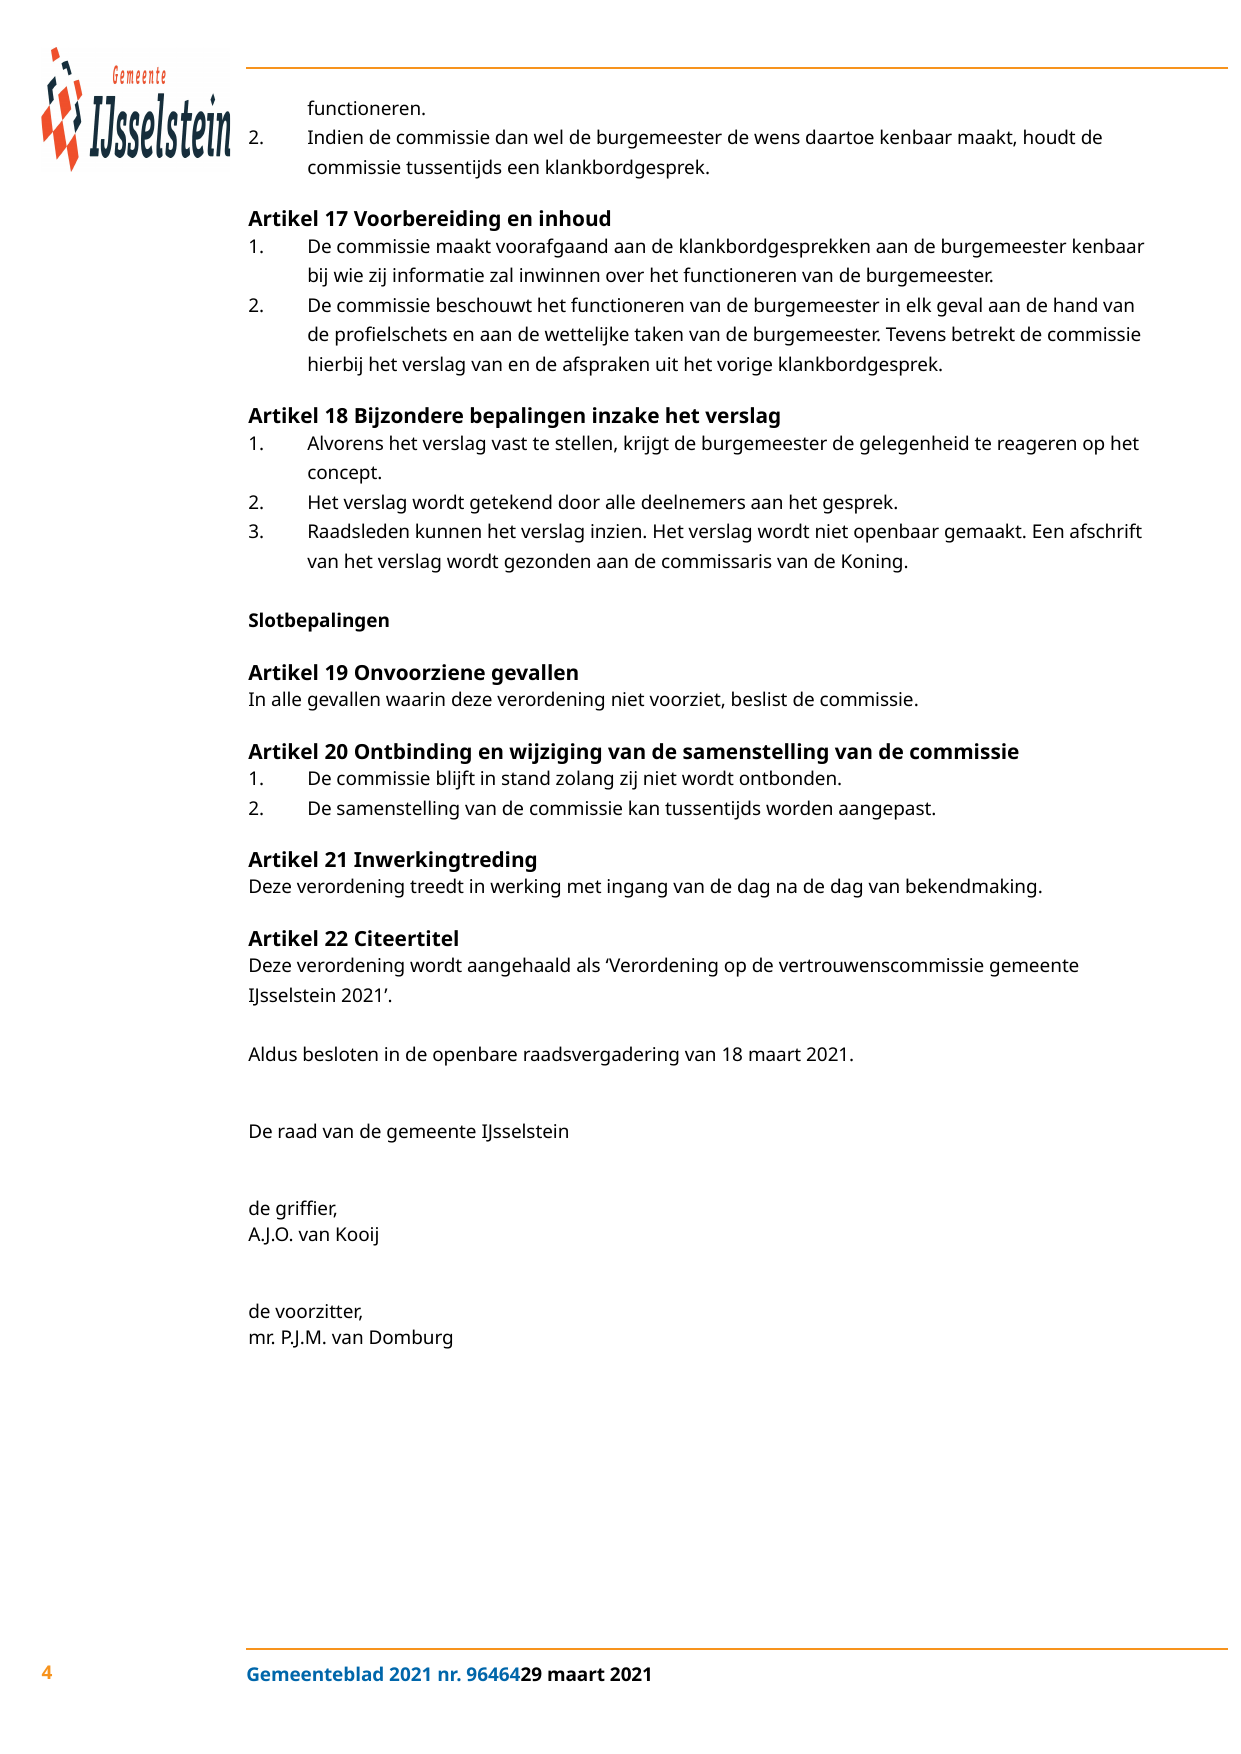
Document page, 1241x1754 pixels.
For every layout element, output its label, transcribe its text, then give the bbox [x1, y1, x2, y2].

text Deze verordening treedt in werking met ingang van de dag na de dag van bekendmaking. [248, 874, 1152, 899]
text In alle gevallen waarin deze verordening niet voorziet, beslist de commissie. [248, 686, 1152, 712]
text Artikel 18 Bijzondere bepalingen inzake het verslag [248, 402, 1152, 430]
list Indien de commissie dan wel de burgemeester de wens daartoe kenbaar maakt, houdt de commissie tussentijds een klankbordgesprek. [248, 124, 1152, 180]
list functioneren. [248, 95, 1152, 121]
text de voorzitter, [248, 1298, 1152, 1324]
list De commissie beschouwt het functioneren van de burgemeester in elk geval aan de hand van de profielschets en aan de wettelijke taken van de burgemeester. Tevens betrekt de commissie hierbij het verslag van en de afspraken uit het vorige klankbordgesprek. [248, 292, 1152, 377]
text Artikel 21 Inwerkingtreding [248, 845, 1152, 874]
list De samenstelling van de commissie kan tussentijds worden aangepast. [248, 795, 1152, 821]
text Deze verordening wordt aangehaald als ‘Verordening op de vertrouwenscommissie gemeente IJsselstein 2021’. [248, 952, 1152, 1008]
text mr. P.J.M. van Domburg [248, 1324, 1152, 1350]
list De commissie blijft in stand zolang zij niet wordt ontbonden. [248, 765, 1152, 791]
text Artikel 20 Ontbinding en wijziging van de samenstelling van de commissie [248, 737, 1152, 765]
picture [41, 47, 231, 172]
list De commissie maakt voorafgaand aan de klankbordgesprekken aan de burgemeester kenbaar bij wie zij informatie zal inwinnen over het functioneren van de burgemeester. [248, 233, 1152, 288]
text Artikel 19 Onvoorziene gevallen [248, 658, 1152, 686]
list Raadsleden kunnen het verslag inzien. Het verslag wordt niet openbaar gemaakt. Een afschrift van het verslag wordt gezonden aan de commissaris van de Koning. [248, 519, 1152, 574]
text Slotbepalingen [248, 607, 1152, 633]
text Artikel 17 Voorbereiding en inhoud [248, 204, 1152, 233]
list Het verslag wordt getekend door alle deelnemers aan het gesprek. [248, 489, 1152, 515]
list Alvorens het verslag vast te stellen, krijgt de burgemeester de gelegenheid te reageren op het concept. [248, 430, 1152, 485]
text de griffier, [248, 1196, 1152, 1221]
text A.J.O. van Kooij [248, 1221, 1152, 1247]
text Artikel 22 Citeertitel [248, 924, 1152, 952]
text De raad van de gemeente IJsselstein [248, 1118, 1152, 1144]
text Aldus besloten in de openbare raadsvergadering van 18 maart 2021. [248, 1041, 1152, 1067]
